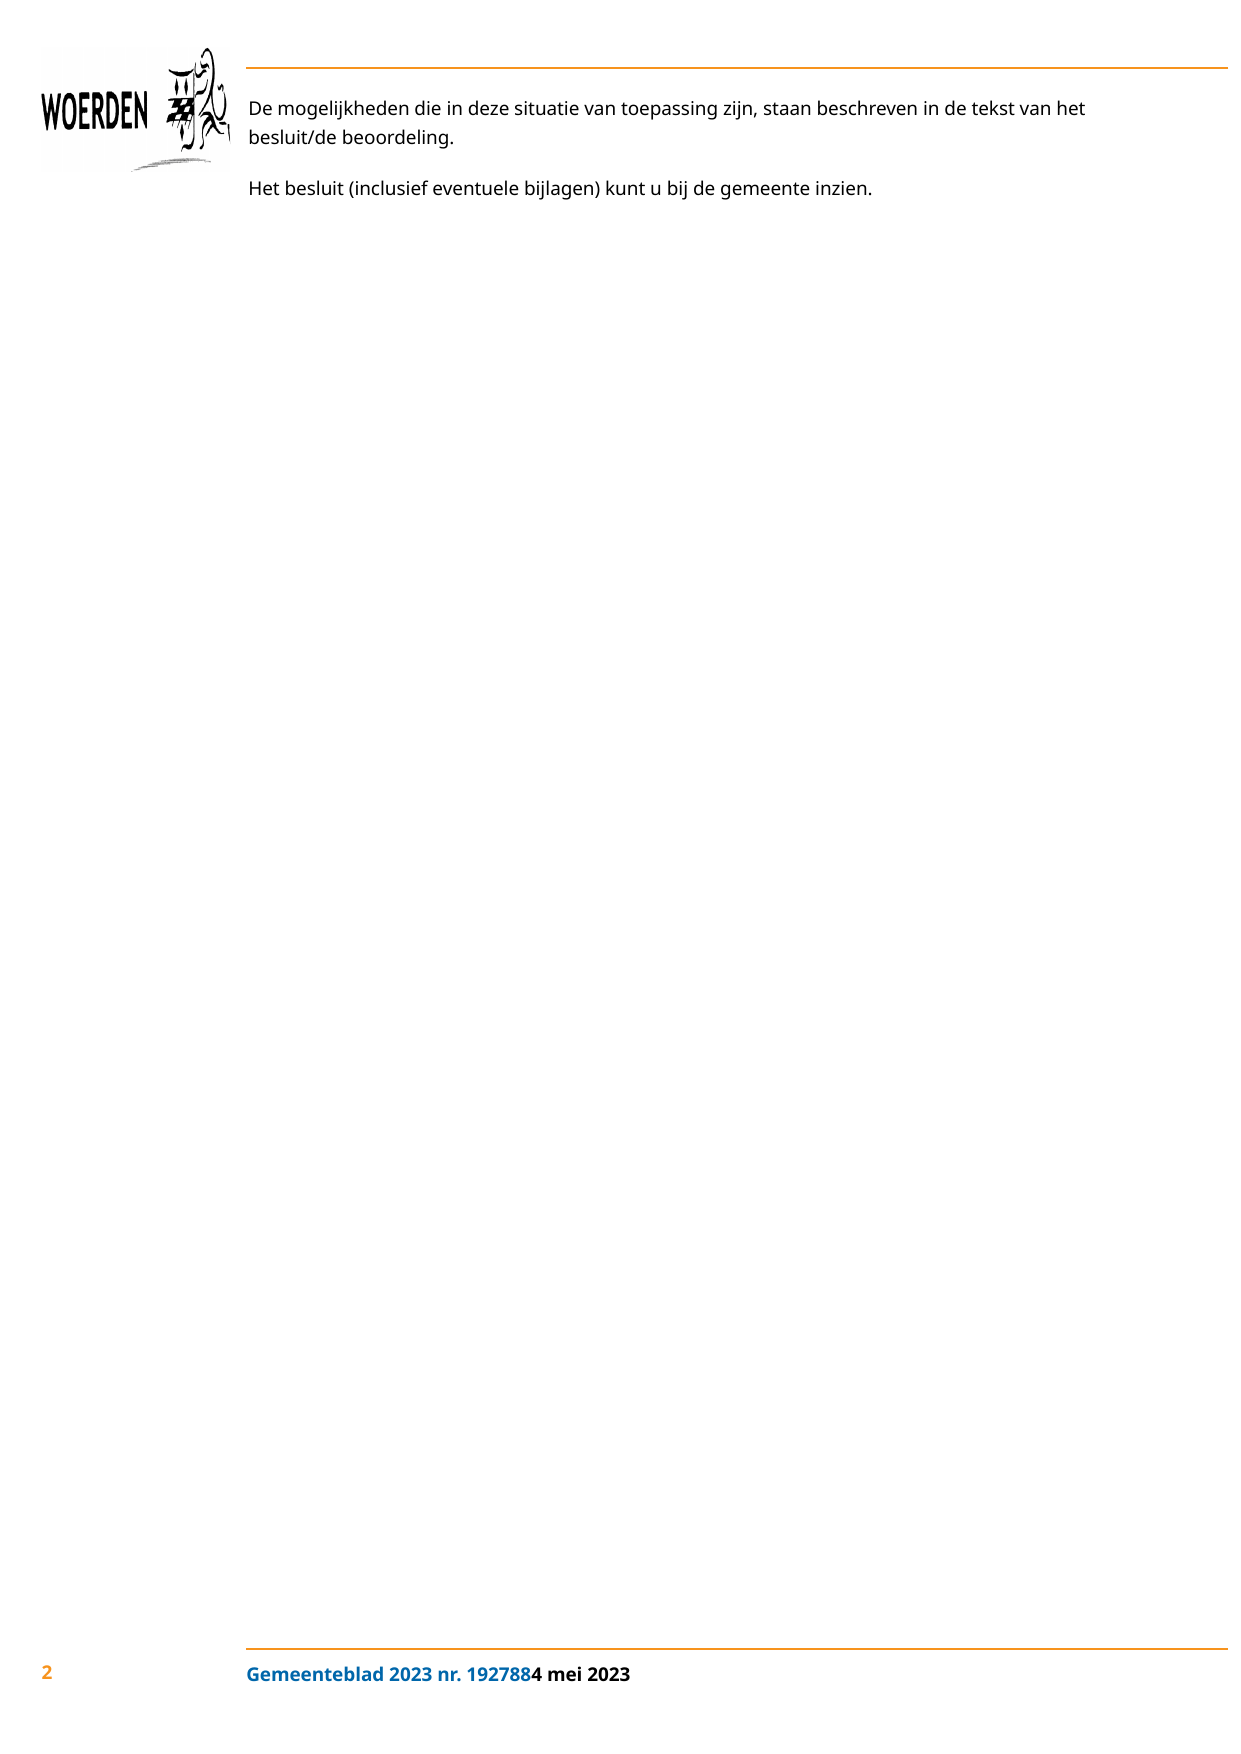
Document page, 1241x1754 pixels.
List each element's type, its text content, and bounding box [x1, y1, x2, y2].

text De mogelijkheden die in deze situatie van toepassing zijn, staan beschreven in de tekst van het besluit/de beoordeling. [248, 95, 1152, 150]
text Het besluit (inclusief eventuele bijlagen) kunt u bij de gemeente inzien. [248, 175, 1152, 201]
picture [41, 47, 231, 172]
